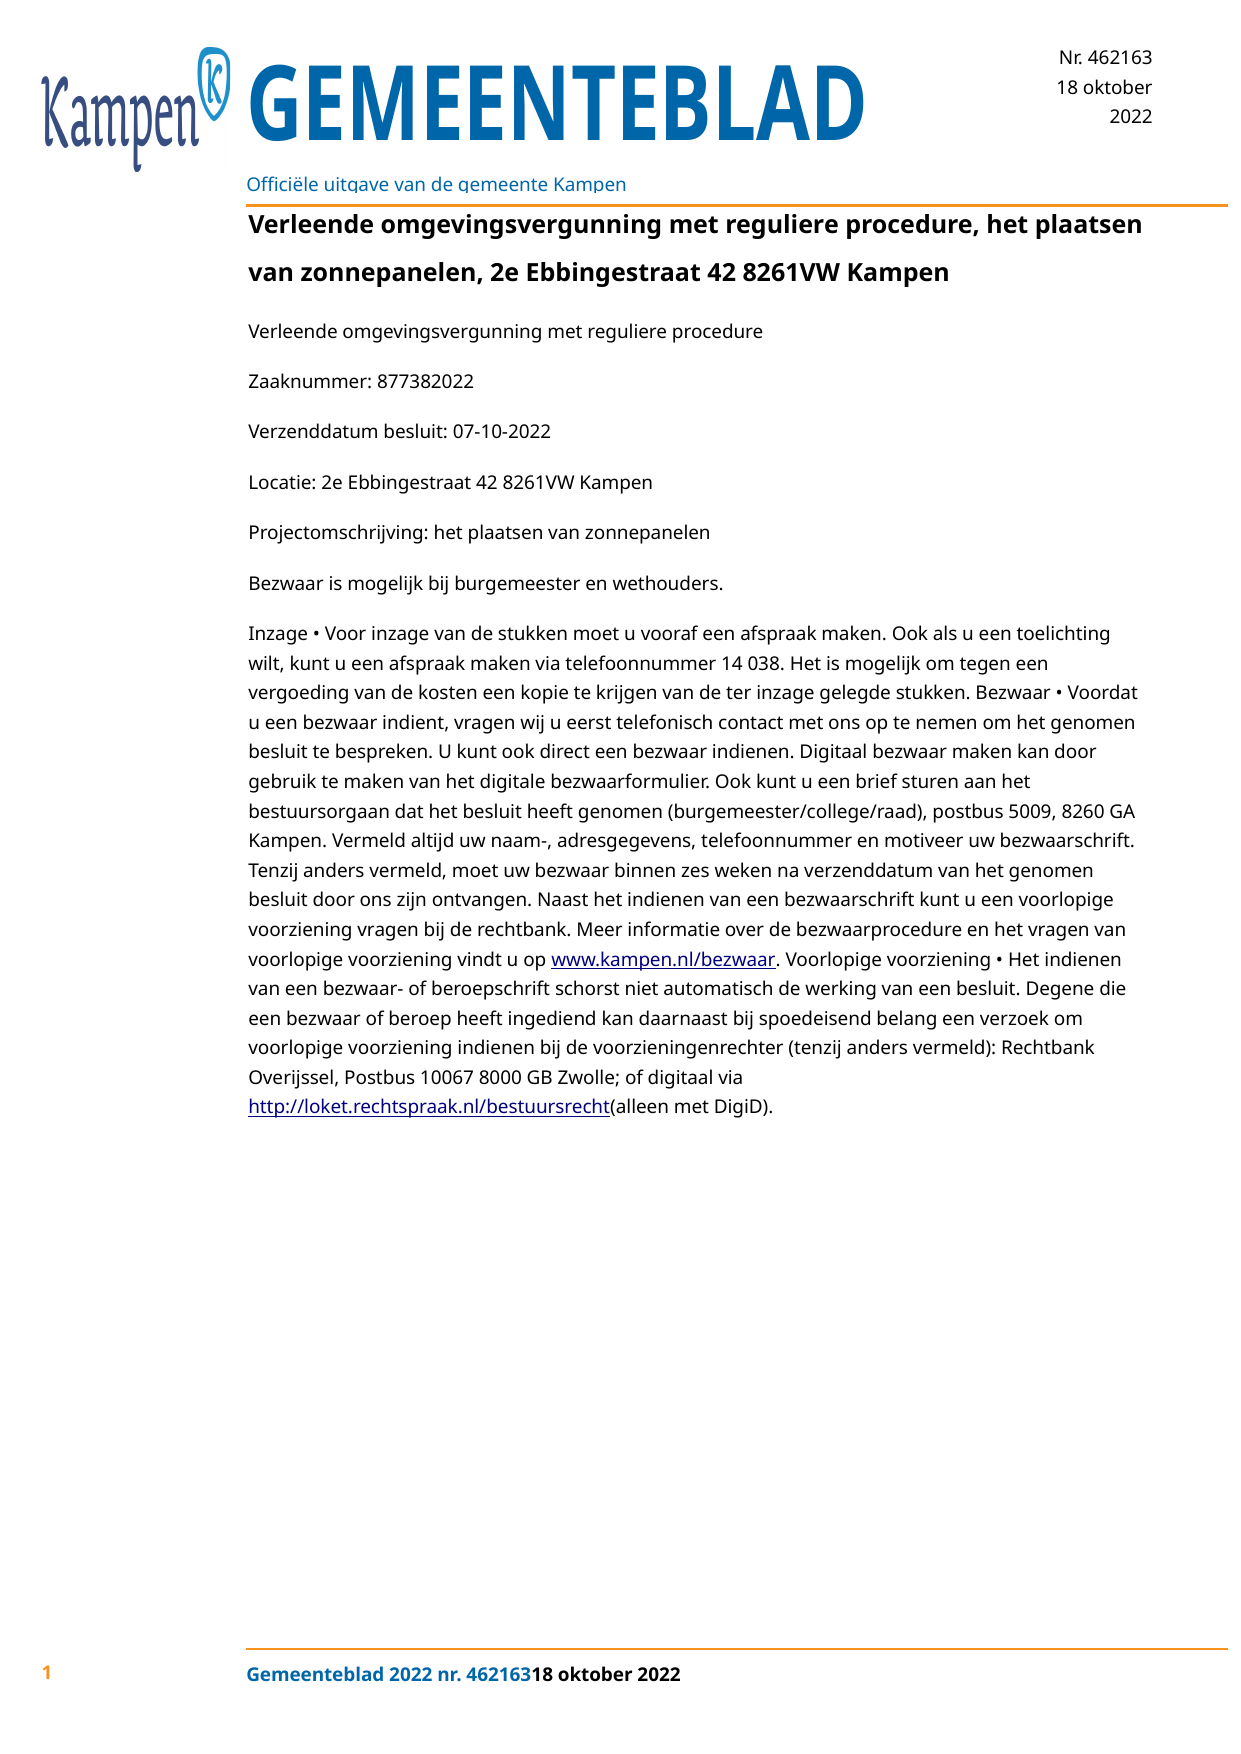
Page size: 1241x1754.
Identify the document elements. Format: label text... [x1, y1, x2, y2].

text Verzenddatum besluit: 07-10-2022 [248, 419, 1152, 444]
text Verleende omgevingsvergunning met reguliere procedure [248, 318, 1152, 344]
text Locatie: 2e Ebbingestraat 42 8261VW Kampen [248, 469, 1152, 495]
text Projectomschrijving: het plaatsen van zonnepanelen [248, 519, 1152, 545]
text Zaaknummer: 877382022 [248, 368, 1152, 394]
text Bezwaar is mogelijk bij burgemeester en wethouders. [248, 570, 1152, 596]
text Verleende omgevingsvergunning met reguliere procedure, het plaatsen van zonnepanelen, 2e Ebbingestraat 42 8261VW Kampen [248, 207, 1152, 288]
text Inzage • Voor inzage van de stukken moet u vooraf een afspraak maken. Ook als u een toelichting wilt, kunt u een afspraak maken via telefoonnummer 14 038. Het is mogelijk om tegen een vergoeding van de kosten een kopie te krijgen van de ter inzage gelegde stukken. Bezwaar • Voordat u een bezwaar indient, vragen wij u eerst telefonisch contact met ons op te nemen om het genomen besluit te bespreken. U kunt ook direct een bezwaar indienen. Digitaal bezwaar maken kan door gebruik te maken van het digitale bezwaarformulier. Ook kunt u een brief sturen aan het bestuursorgaan dat het besluit heeft genomen (burgemeester/college/raad), postbus 5009, 8260 GA Kampen. Vermeld altijd uw naam-, adresgegevens, telefoonnummer en motiveer uw bezwaarschrift. Tenzij anders vermeld, moet uw bezwaar binnen zes weken na verzenddatum van het genomen besluit door ons zijn ontvangen. Naast het indienen van een bezwaarschrift kunt u een voorlopige voorziening vragen bij de rechtbank. Meer informatie over de bezwaarprocedure en het vragen van voorlopige voorziening vindt u op www.kampen.nl/bezwaar. Voorlopige voorziening • Het indienen van een bezwaar- of beroepschrift schorst niet automatisch de werking van een besluit. Degene die een bezwaar of beroep heeft ingediend kan daarnaast bij spoedeisend belang een verzoek om voorlopige voorziening indienen bij de voorzieningenrechter (tenzij anders vermeld): Rechtbank Overijssel, Postbus 10067 8000 GB Zwolle; of digitaal via http://loket.rechtspraak.nl/bestuursrecht(alleen met DigiD). [248, 620, 1152, 1119]
picture [41, 47, 231, 172]
